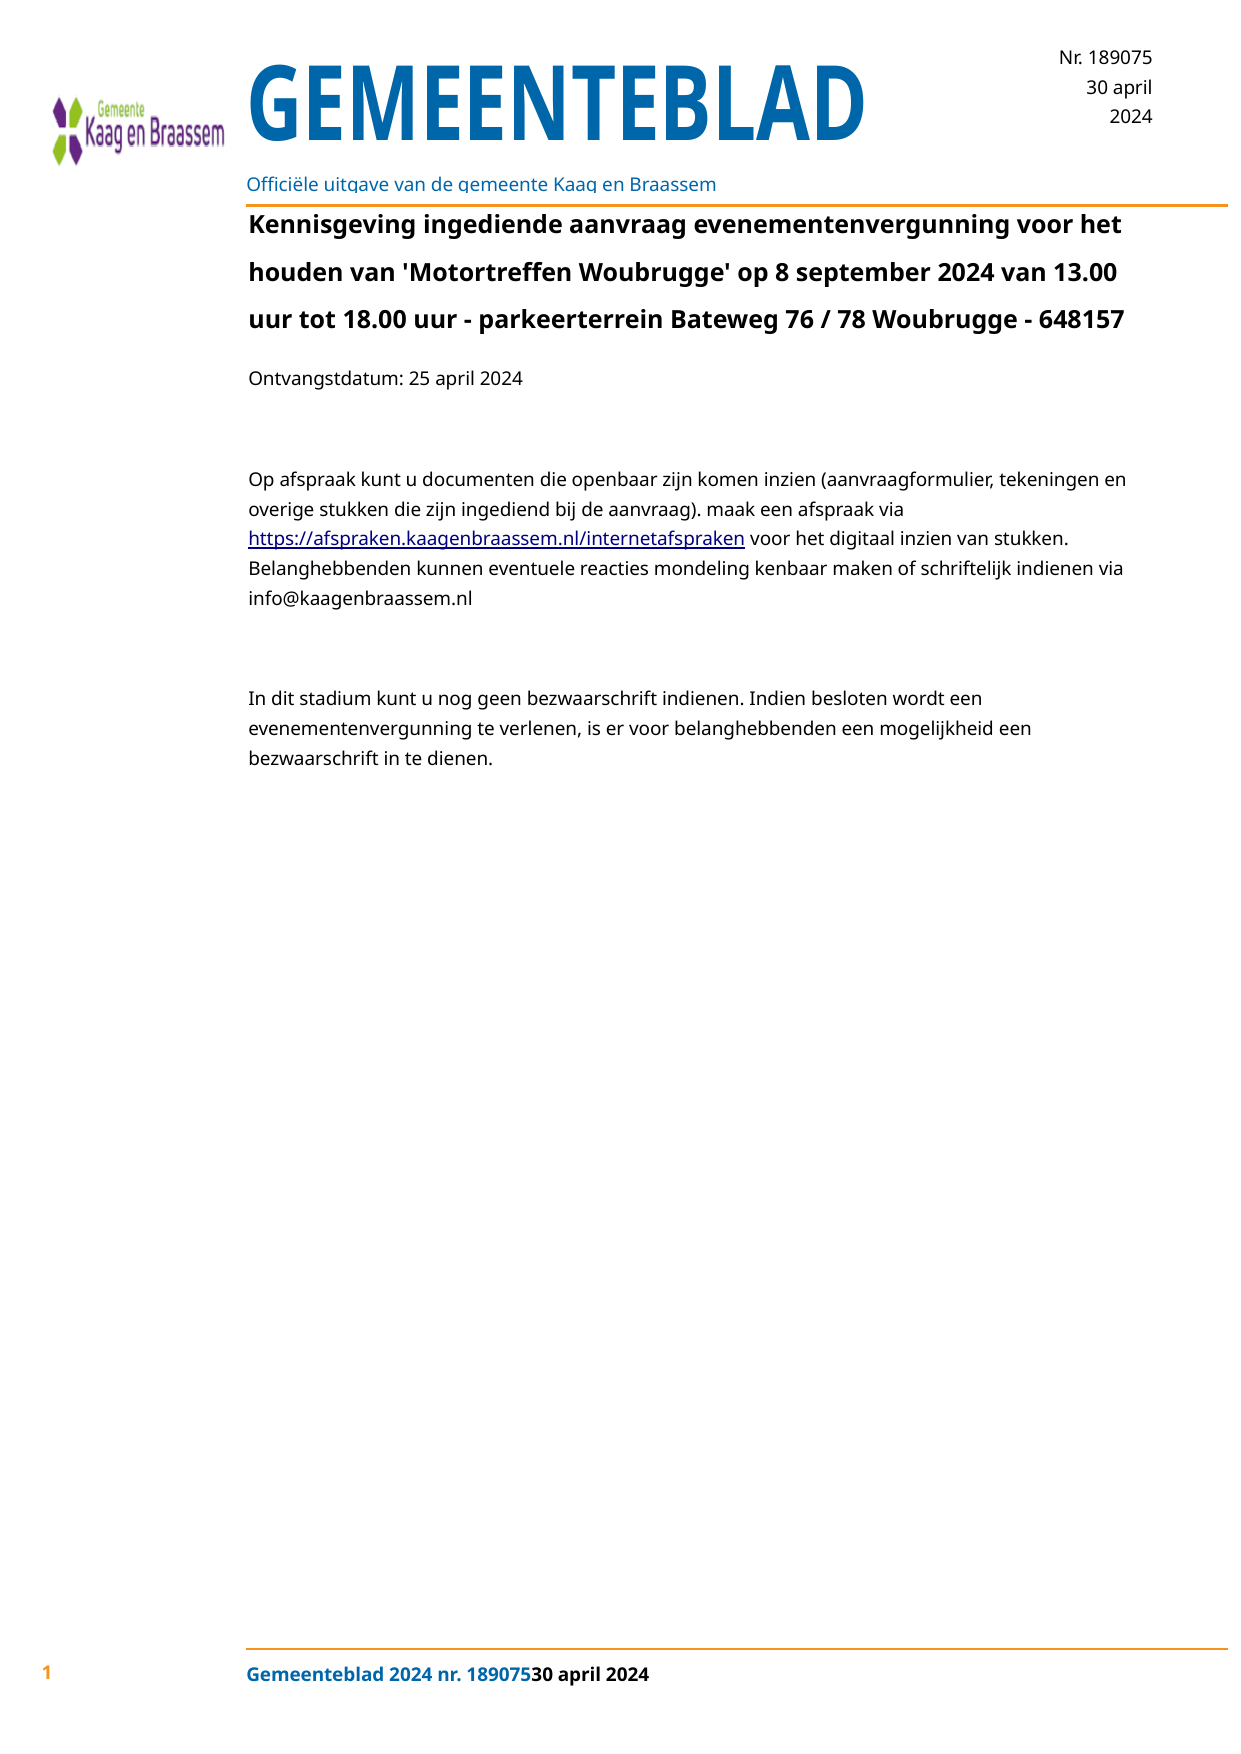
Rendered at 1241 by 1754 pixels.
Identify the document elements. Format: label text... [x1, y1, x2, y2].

text Ontvangstdatum: 25 april 2024 [248, 366, 1152, 391]
picture [41, 47, 231, 172]
text Op afspraak kunt u documenten die openbaar zijn komen inzien (aanvraagformulier, tekeningen en overige stukken die zijn ingediend bij de aanvraag). maak een afspraak via https://afspraken.kaagenbraassem.nl/internetafspraken voor het digitaal inzien van stukken. Belanghebbenden kunnen eventuele reacties mondeling kenbaar maken of schriftelijk indienen via info@kaagenbraassem.nl [248, 466, 1152, 610]
text In dit stadium kunt u nog geen bezwaarschrift indienen. Indien besloten wordt een evenementenvergunning te verlenen, is er voor belanghebbenden een mogelijkheid een bezwaarschrift in te dienen. [248, 686, 1152, 770]
text Kennisgeving ingediende aanvraag evenementenvergunning voor het houden van 'Motortreffen Woubrugge' op 8 september 2024 van 13.00 uur tot 18.00 uur - parkeerterrein Bateweg 76 / 78 Woubrugge - 648157 [248, 207, 1152, 336]
